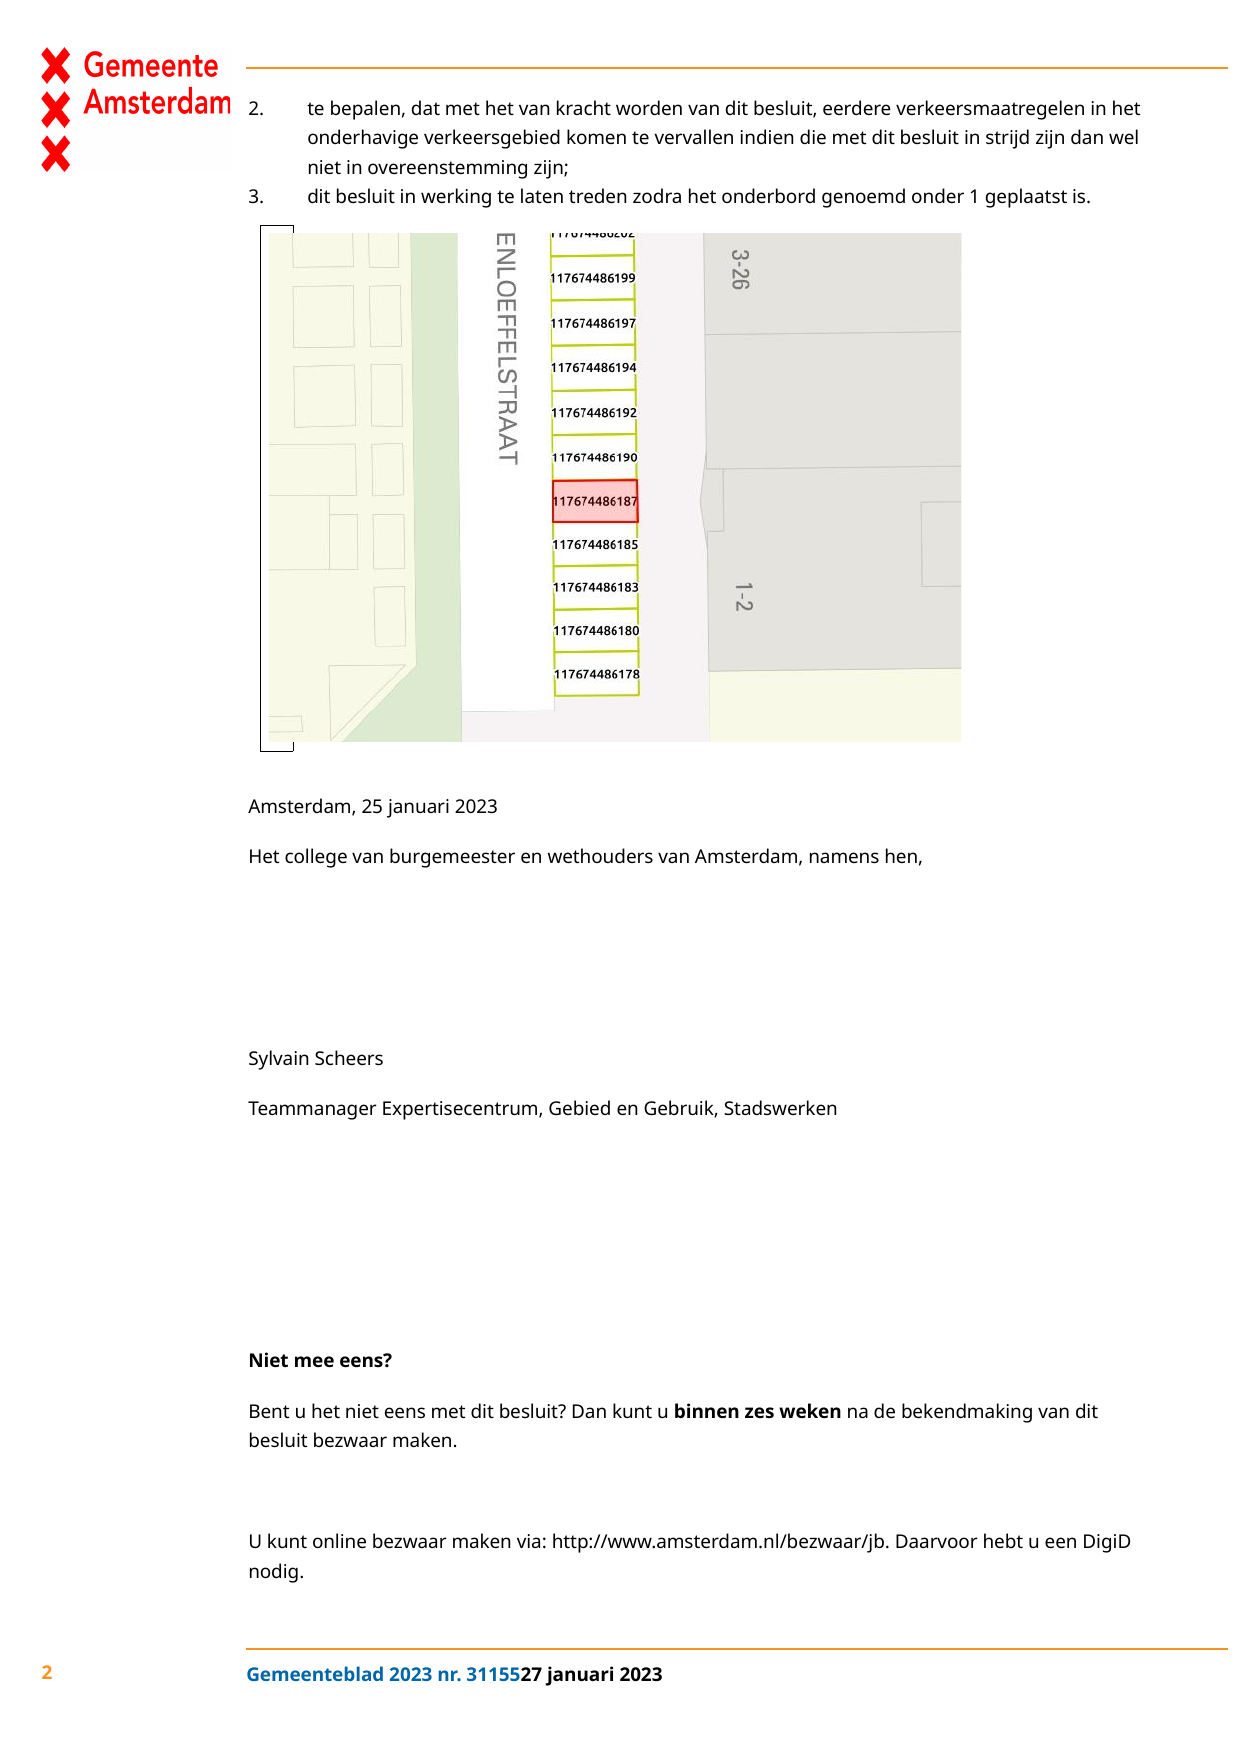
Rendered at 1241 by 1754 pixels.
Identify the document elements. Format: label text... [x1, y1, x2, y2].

text Niet mee eens? [248, 1348, 1152, 1373]
picture [41, 47, 231, 172]
text U kunt online bezwaar maken via: http://www.amsterdam.nl/bezwaar/jb. Daarvoor hebt u een DigiD nodig. [248, 1528, 1152, 1584]
text Het college van burgemeester en wethouders van Amsterdam, namens hen, [248, 843, 1152, 869]
list dit besluit in werking te laten treden zodra het onderbord genoemd onder 1 geplaatst is. [248, 183, 1152, 209]
list te bepalen, dat met het van kracht worden van dit besluit, eerdere verkeersmaatregelen in het onderhavige verkeersgebied komen te vervallen indien die met dit besluit in strijd zijn dan wel niet in overeenstemming zijn; [248, 95, 1152, 180]
text Bent u het niet eens met dit besluit? Dan kunt u binnen zes weken na de bekendmaking van dit besluit bezwaar maken. [248, 1398, 1152, 1453]
text Sylvain Scheers [248, 1045, 1152, 1071]
text Teammanager Expertisecentrum, Gebied en Gebruik, Stadswerken [248, 1096, 1152, 1121]
text Amsterdam, 25 januari 2023 [248, 793, 1152, 819]
picture [268, 233, 962, 742]
